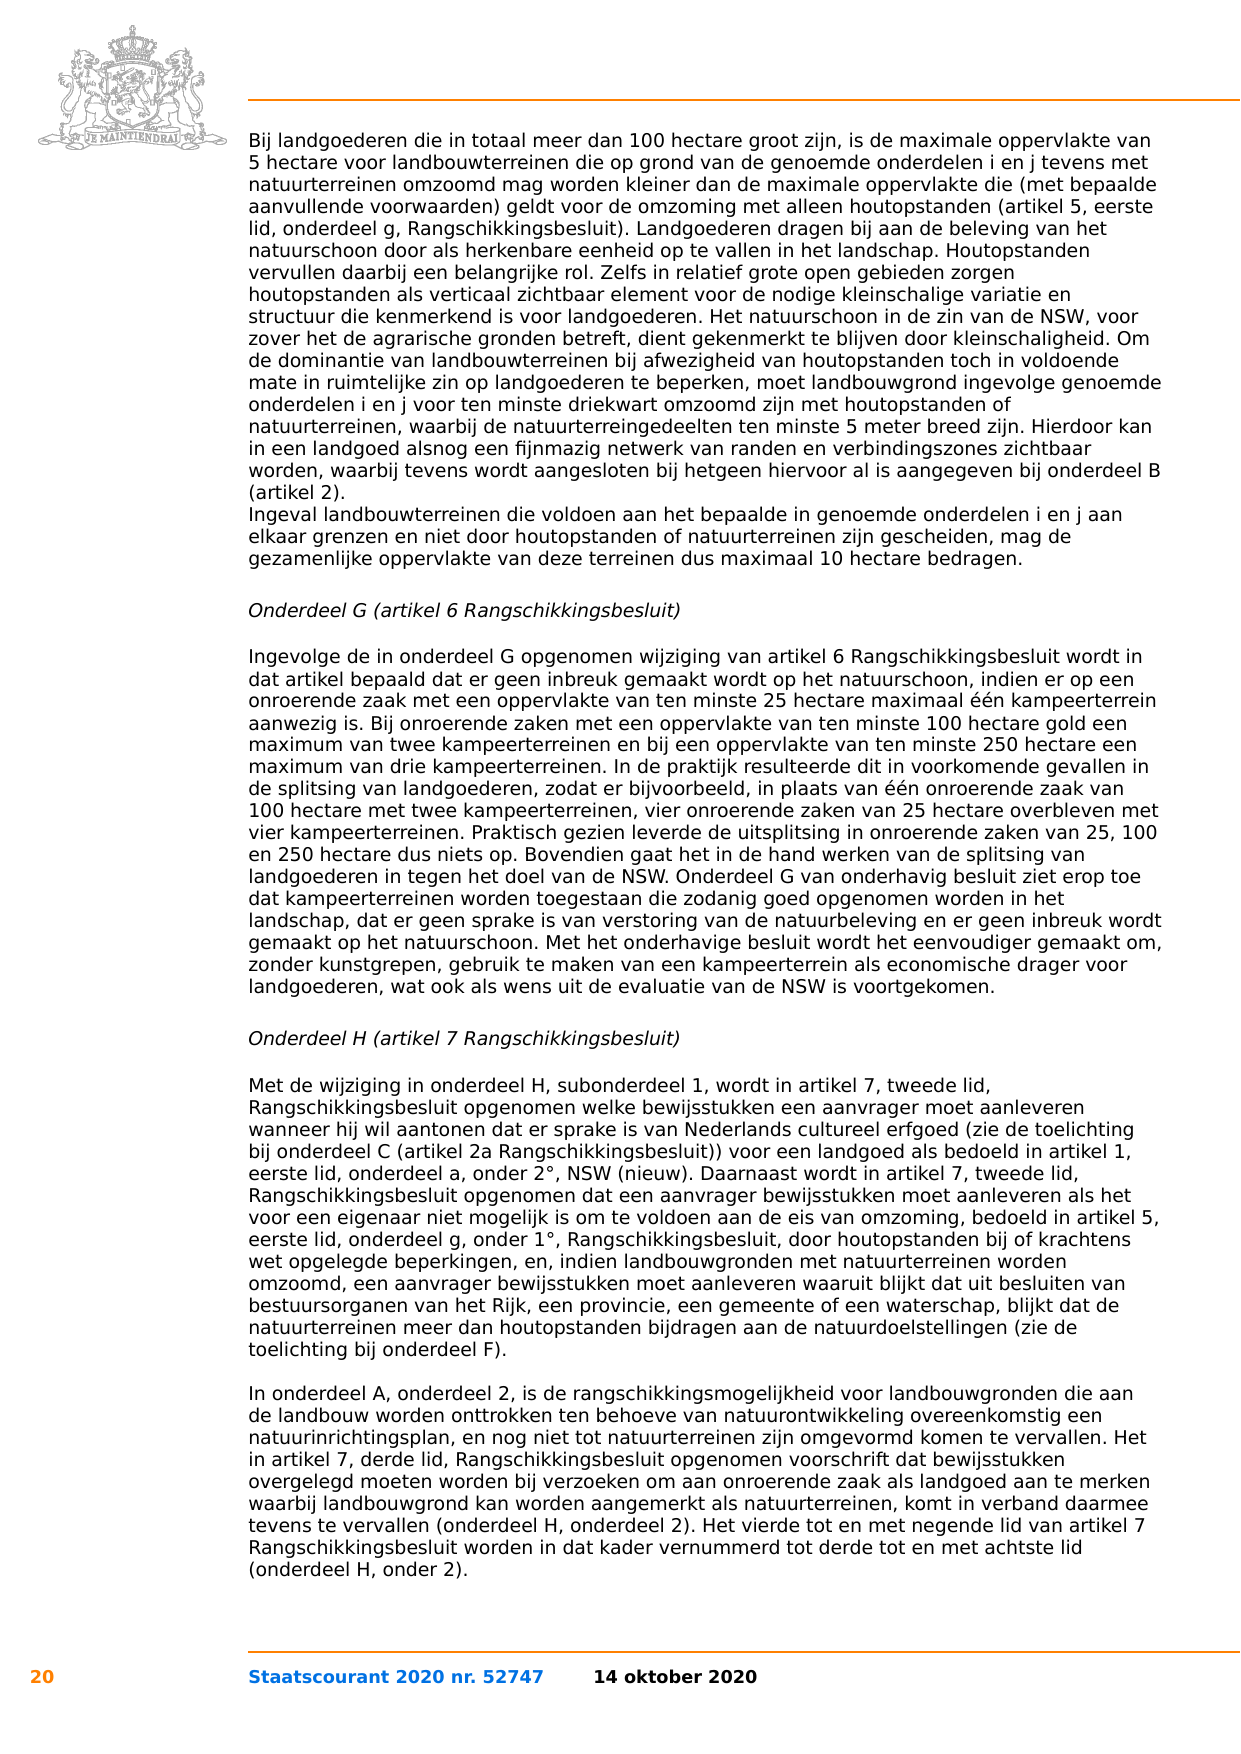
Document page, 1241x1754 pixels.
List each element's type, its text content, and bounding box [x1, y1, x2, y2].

picture [38, 25, 227, 150]
text Ingevolge de in onderdeel G opgenomen wijziging van artikel 6 Rangschikkingsbesluit wordt in dat artikel bepaald dat er geen inbreuk gemaakt wordt op het natuurschoon, indien er op een onroerende zaak met een oppervlakte van ten minste 25 hectare maximaal één kampeerterrein aanwezig is. Bij onroerende zaken met een oppervlakte van ten minste 100 hectare gold een maximum van twee kampeerterreinen en bij een oppervlakte van ten minste 250 hectare een maximum van drie kampeerterreinen. In de praktijk resulteerde dit in voorkomende gevallen in de splitsing van landgoederen, zodat er bijvoorbeeld, in plaats van één onroerende zaak van 100 hectare met twee kampeerterreinen, vier onroerende zaken van 25 hectare overbleven met vier kampeerterreinen. Praktisch gezien leverde de uitsplitsing in onroerende zaken van 25, 100 en 250 hectare dus niets op. Bovendien gaat het in de hand werken van de splitsing van landgoederen in tegen het doel van de NSW. Onderdeel G van onderhavig besluit ziet erop toe dat kampeerterreinen worden toegestaan die zodanig goed opgenomen worden in het landschap, dat er geen sprake is van verstoring van de natuurbeleving en er geen inbreuk wordt gemaakt op het natuurschoon. Met het onderhavige besluit wordt het eenvoudiger gemaakt om, zonder kunstgrepen, gebruik te maken van een kampeerterrein als economische drager voor landgoederen, wat ook als wens uit de evaluatie van de NSW is voortgekomen. [248, 646, 1163, 998]
text Met de wijziging in onderdeel H, subonderdeel 1, wordt in artikel 7, tweede lid, Rangschikkingsbesluit opgenomen welke bewijsstukken een aanvrager moet aanleveren wanneer hij wil aantonen dat er sprake is van Nederlands cultureel erfgoed (zie de toelichting bij onderdeel C (artikel 2a Rangschikkingsbesluit)) voor een landgoed als bedoeld in artikel 1, eerste lid, onderdeel a, onder 2°, NSW (nieuw). Daarnaast wordt in artikel 7, tweede lid, Rangschikkingsbesluit opgenomen dat een aanvrager bewijsstukken moet aanleveren als het voor een eigenaar niet mogelijk is om te voldoen aan de eis van omzoming, bedoeld in artikel 5, eerste lid, onderdeel g, onder 1°, Rangschikkingsbesluit, door houtopstanden bij of krachtens wet opgelegde beperkingen, en, indien landbouwgronden met natuurterreinen worden omzoomd, een aanvrager bewijsstukken moet aanleveren waaruit blijkt dat uit besluiten van bestuursorganen van het Rijk, een provincie, een gemeente of een waterschap, blijkt dat de natuurterreinen meer dan houtopstanden bijdragen aan de natuurdoelstellingen (zie de toelichting bij onderdeel F). [248, 1075, 1163, 1361]
text In onderdeel A, onderdeel 2, is de rangschikkingsmogelijkheid voor landbouwgronden die aan de landbouw worden onttrokken ten behoeve van natuurontwikkeling overeenkomstig een natuurinrichtingsplan, en nog niet tot natuurterreinen zijn omgevormd komen te vervallen. Het in artikel 7, derde lid, Rangschikkingsbesluit opgenomen voorschrift dat bewijsstukken overgelegd moeten worden bij verzoeken om aan onroerende zaak als landgoed aan te merken waarbij landbouwgrond kan worden aangemerkt als natuurterreinen, komt in verband daarmee tevens te vervallen (onderdeel H, onderdeel 2). Het vierde tot en met negende lid van artikel 7 Rangschikkingsbesluit worden in dat kader vernummerd tot derde tot en met achtste lid (onderdeel H, onder 2). [248, 1383, 1163, 1581]
text Bij landgoederen die in totaal meer dan 100 hectare groot zijn, is de maximale oppervlakte van 5 hectare voor landbouwterreinen die op grond van de genoemde onderdelen i en j tevens met natuurterreinen omzoomd mag worden kleiner dan de maximale oppervlakte die (met bepaalde aanvullende voorwaarden) geldt voor de omzoming met alleen houtopstanden (artikel 5, eerste lid, onderdeel g, Rangschikkingsbesluit). Landgoederen dragen bij aan de beleving van het natuurschoon door als herkenbare eenheid op te vallen in het landschap. Houtopstanden vervullen daarbij een belangrijke rol. Zelfs in relatief grote open gebieden zorgen houtopstanden als verticaal zichtbaar element voor de nodige kleinschalige variatie en structuur die kenmerkend is voor landgoederen. Het natuurschoon in de zin van de NSW, voor zover het de agrarische gronden betreft, dient gekenmerkt te blijven door kleinschaligheid. Om de dominantie van landbouwterreinen bij afwezigheid van houtopstanden toch in voldoende mate in ruimtelijke zin op landgoederen te beperken, moet landbouwgrond ingevolge genoemde onderdelen i en j voor ten minste driekwart omzoomd zijn met houtopstanden of natuurterreinen, waarbij de natuurterreingedeelten ten minste 5 meter breed zijn. Hierdoor kan in een landgoed alsnog een fijnmazig netwerk van randen en verbindingszones zichtbaar worden, waarbij tevens wordt aangesloten bij hetgeen hiervoor al is aangegeven bij onderdeel B (artikel 2). [248, 130, 1163, 503]
subtitle Onderdeel G (artikel 6 Rangschikkingsbesluit) [248, 599, 1163, 621]
subtitle Onderdeel H (artikel 7 Rangschikkingsbesluit) [248, 1028, 1163, 1050]
text Ingeval landbouwterreinen die voldoen aan het bepaalde in genoemde onderdelen i en j aan elkaar grenzen en niet door houtopstanden of natuurterreinen zijn gescheiden, mag de gezamenlijke oppervlakte van deze terreinen dus maximaal 10 hectare bedragen. [248, 503, 1163, 569]
